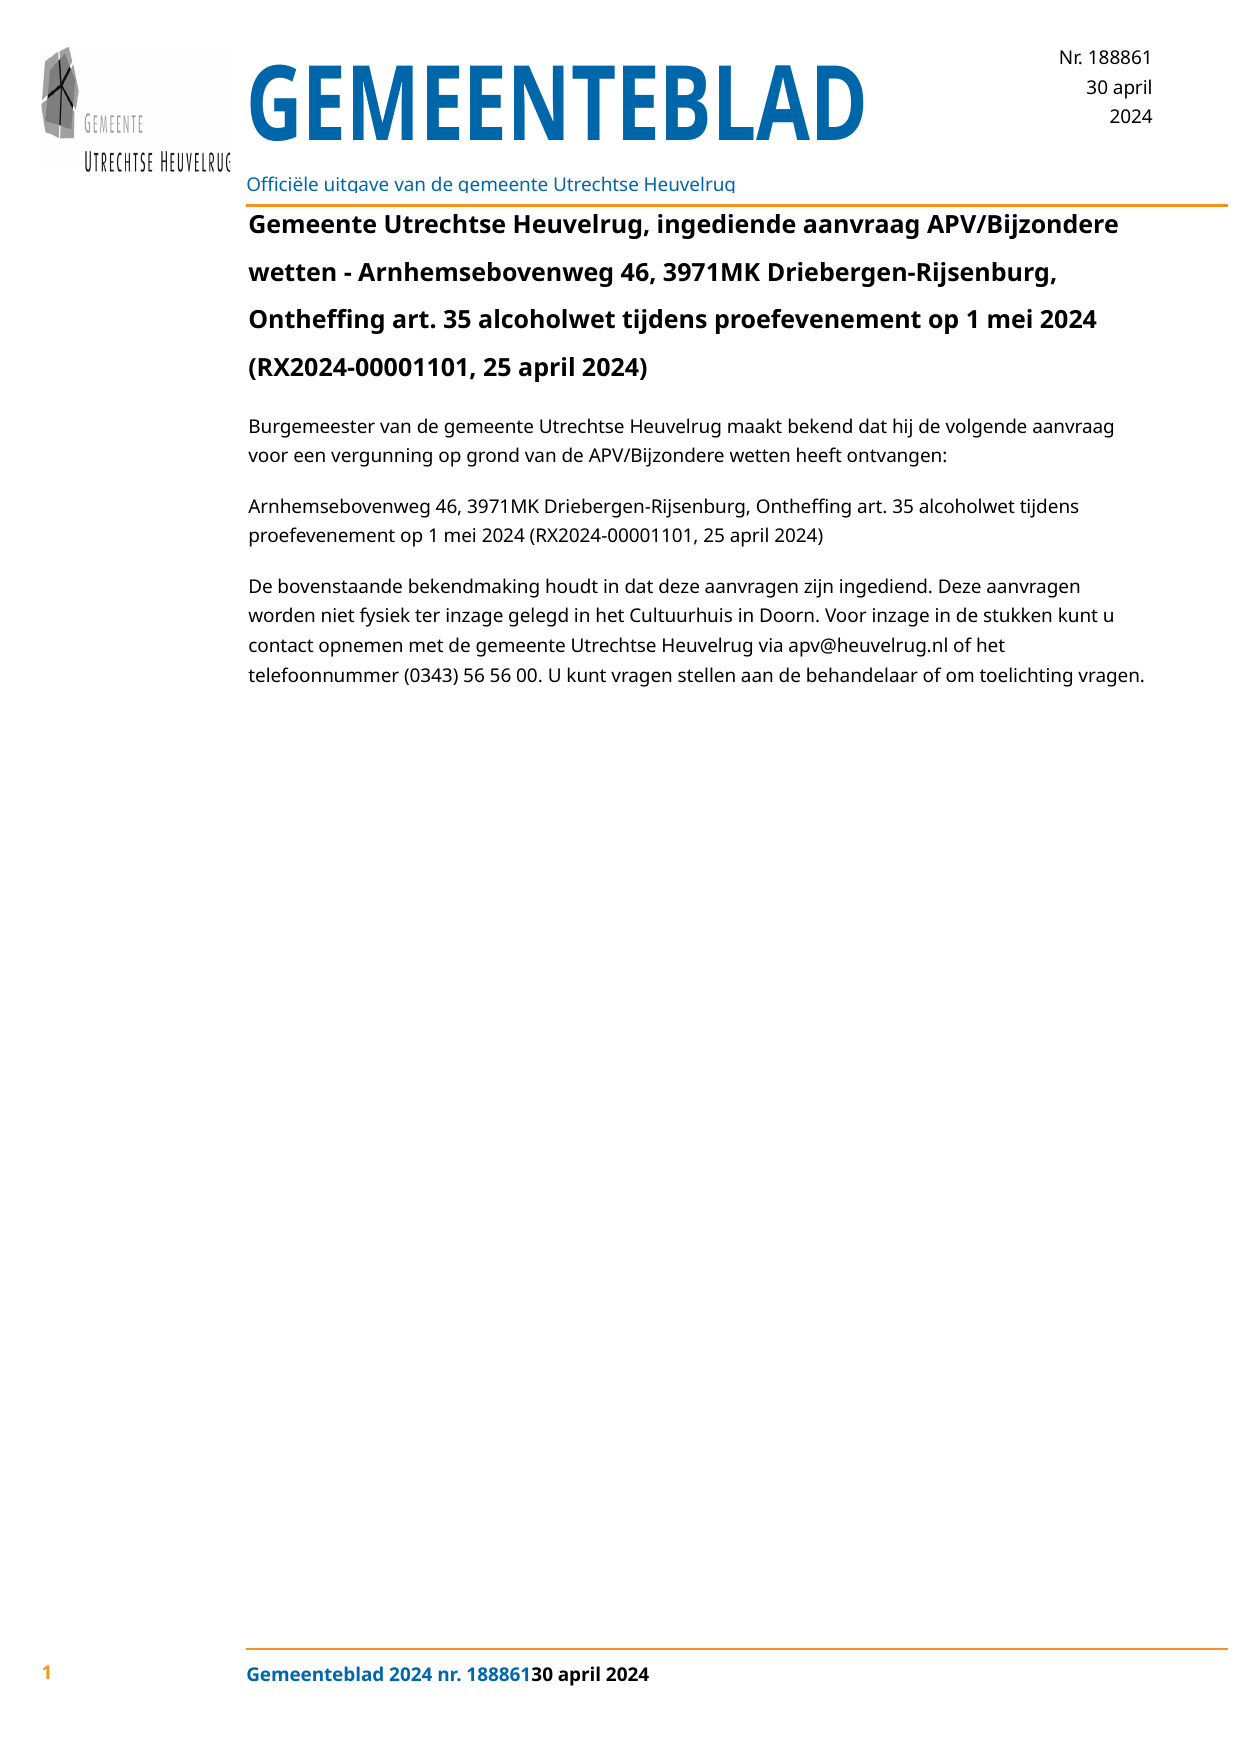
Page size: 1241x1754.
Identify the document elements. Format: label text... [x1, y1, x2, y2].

picture [41, 47, 231, 172]
text De bovenstaande bekendmaking houdt in dat deze aanvragen zijn ingediend. Deze aanvragen worden niet fysiek ter inzage gelegd in het Cultuurhuis in Doorn. Voor inzage in de stukken kunt u contact opnemen met de gemeente Utrechtse Heuvelrug via apv@heuvelrug.nl of het telefoonnummer (0343) 56 56 00. U kunt vragen stellen aan de behandelaar of om toelichting vragen. [248, 573, 1152, 688]
text Gemeente Utrechtse Heuvelrug, ingediende aanvraag APV/Bijzondere wetten - Arnhemsebovenweg 46, 3971MK Driebergen-Rijsenburg, Ontheffing art. 35 alcoholwet tijdens proefevenement op 1 mei 2024 (RX2024-00001101, 25 april 2024) [248, 207, 1152, 384]
text Burgemeester van de gemeente Utrechtse Heuvelrug maakt bekend dat hij de volgende aanvraag voor een vergunning op grond van de APV/Bijzondere wetten heeft ontvangen: [248, 413, 1152, 468]
text Arnhemsebovenweg 46, 3971MK Driebergen-Rijsenburg, Ontheffing art. 35 alcoholwet tijdens proefevenement op 1 mei 2024 (RX2024-00001101, 25 april 2024) [248, 493, 1152, 548]
